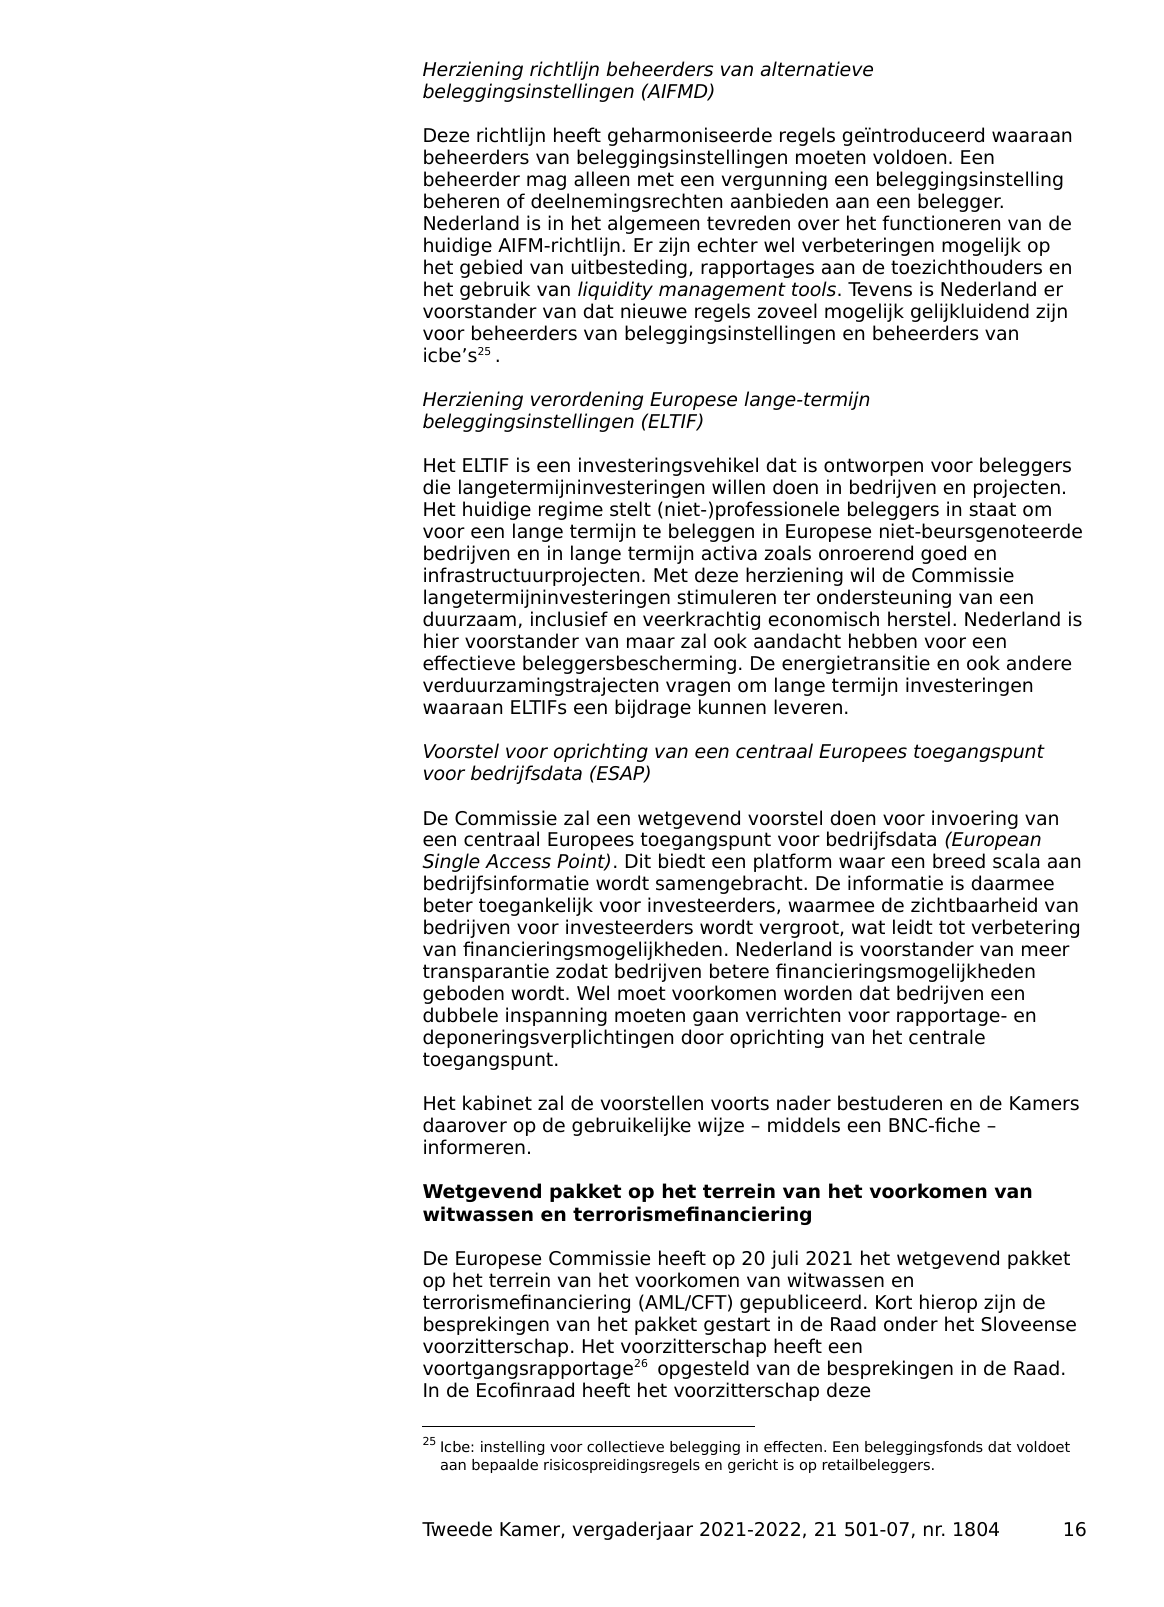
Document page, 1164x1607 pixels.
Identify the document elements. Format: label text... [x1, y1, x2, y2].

text Deze richtlijn heeft geharmoniseerde regels geïntroduceerd waaraan beheerders van beleggingsinstellingen moeten voldoen. Een beheerder mag alleen met een vergunning een beleggingsinstelling beheren of deelnemingsrechten aanbieden aan een belegger. Nederland is in het algemeen tevreden over het functioneren van de huidige AIFM-richtlijn. Er zijn echter wel verbeteringen mogelijk op het gebied van uitbesteding, rapportages aan de toezichthouders en het gebruik van liquidity management tools. Tevens is Nederland er voorstander van dat nieuwe regels zoveel mogelijk gelijkluidend zijn voor beheerders van beleggingsinstellingen en beheerders van icbe’s. [422, 125, 1087, 367]
text Het kabinet zal de voorstellen voorts nader bestuderen en de Kamers daarover op de gebruikelijke wijze – middels een BNC-fiche – informeren. [422, 1093, 1087, 1159]
subtitle Voorstel voor oprichting van een centraal Europees toegangspunt voor bedrijfsdata (ESAP) [422, 741, 1087, 785]
subtitle Wetgevend pakket op het terrein van het voorkomen van witwassen en terrorismefinanciering [422, 1181, 1087, 1225]
text Het ELTIF is een investeringsvehikel dat is ontworpen voor beleggers die langetermijninvesteringen willen doen in bedrijven en projecten. Het huidige regime stelt (niet-)professionele beleggers in staat om voor een lange termijn te beleggen in Europese niet-beursgenoteerde bedrijven en in lange termijn activa zoals onroerend goed en infrastructuurprojecten. Met deze herziening wil de Commissie langetermijninvesteringen stimuleren ter ondersteuning van een duurzaam, inclusief en veerkrachtig economisch herstel. Nederland is hier voorstander van maar zal ook aandacht hebben voor een effectieve beleggersbescherming. De energietransitie en ook andere verduurzamingstrajecten vragen om lange termijn investeringen waaraan ELTIFs een bijdrage kunnen leveren. [422, 455, 1087, 719]
text De Commissie zal een wetgevend voorstel doen voor invoering van een centraal Europees toegangspunt voor bedrijfsdata (European Single Access Point). Dit biedt een platform waar een breed scala aan bedrijfsinformatie wordt samengebracht. De informatie is daarmee beter toegankelijk voor investeerders, waarmee de zichtbaarheid van bedrijven voor investeerders wordt vergroot, wat leidt tot verbetering van financieringsmogelijkheden. Nederland is voorstander van meer transparantie zodat bedrijven betere financieringsmogelijkheden geboden wordt. Wel moet voorkomen worden dat bedrijven een dubbele inspanning moeten gaan verrichten voor rapportage- en deponeringsverplichtingen door oprichting van het centrale toegangspunt. [422, 807, 1087, 1071]
subtitle Herziening richtlijn beheerders van alternatieve beleggingsinstellingen (AIFMD) [422, 59, 1087, 103]
text De Europese Commissie heeft op 20 juli 2021 het wetgevend pakket op het terrein van het voorkomen van witwassen en terrorismefinanciering (AML/CFT) gepubliceerd. Kort hierop zijn de besprekingen van het pakket gestart in de Raad onder het Sloveense voorzitterschap. Het voorzitterschap heeft een voortgangsrapportage opgesteld van de besprekingen in de Raad. In de Ecofinraad heeft het voorzitterschap deze [422, 1248, 1087, 1401]
subtitle Herziening verordening Europese lange-termijn beleggingsinstellingen (ELTIF) [422, 389, 1087, 433]
text Icbe: instelling voor collectieve belegging in effecten. Een beleggingsfonds dat voldoet aan bepaalde risicospreidingsregels en gericht is op retailbeleggers. [422, 1435, 1087, 1474]
